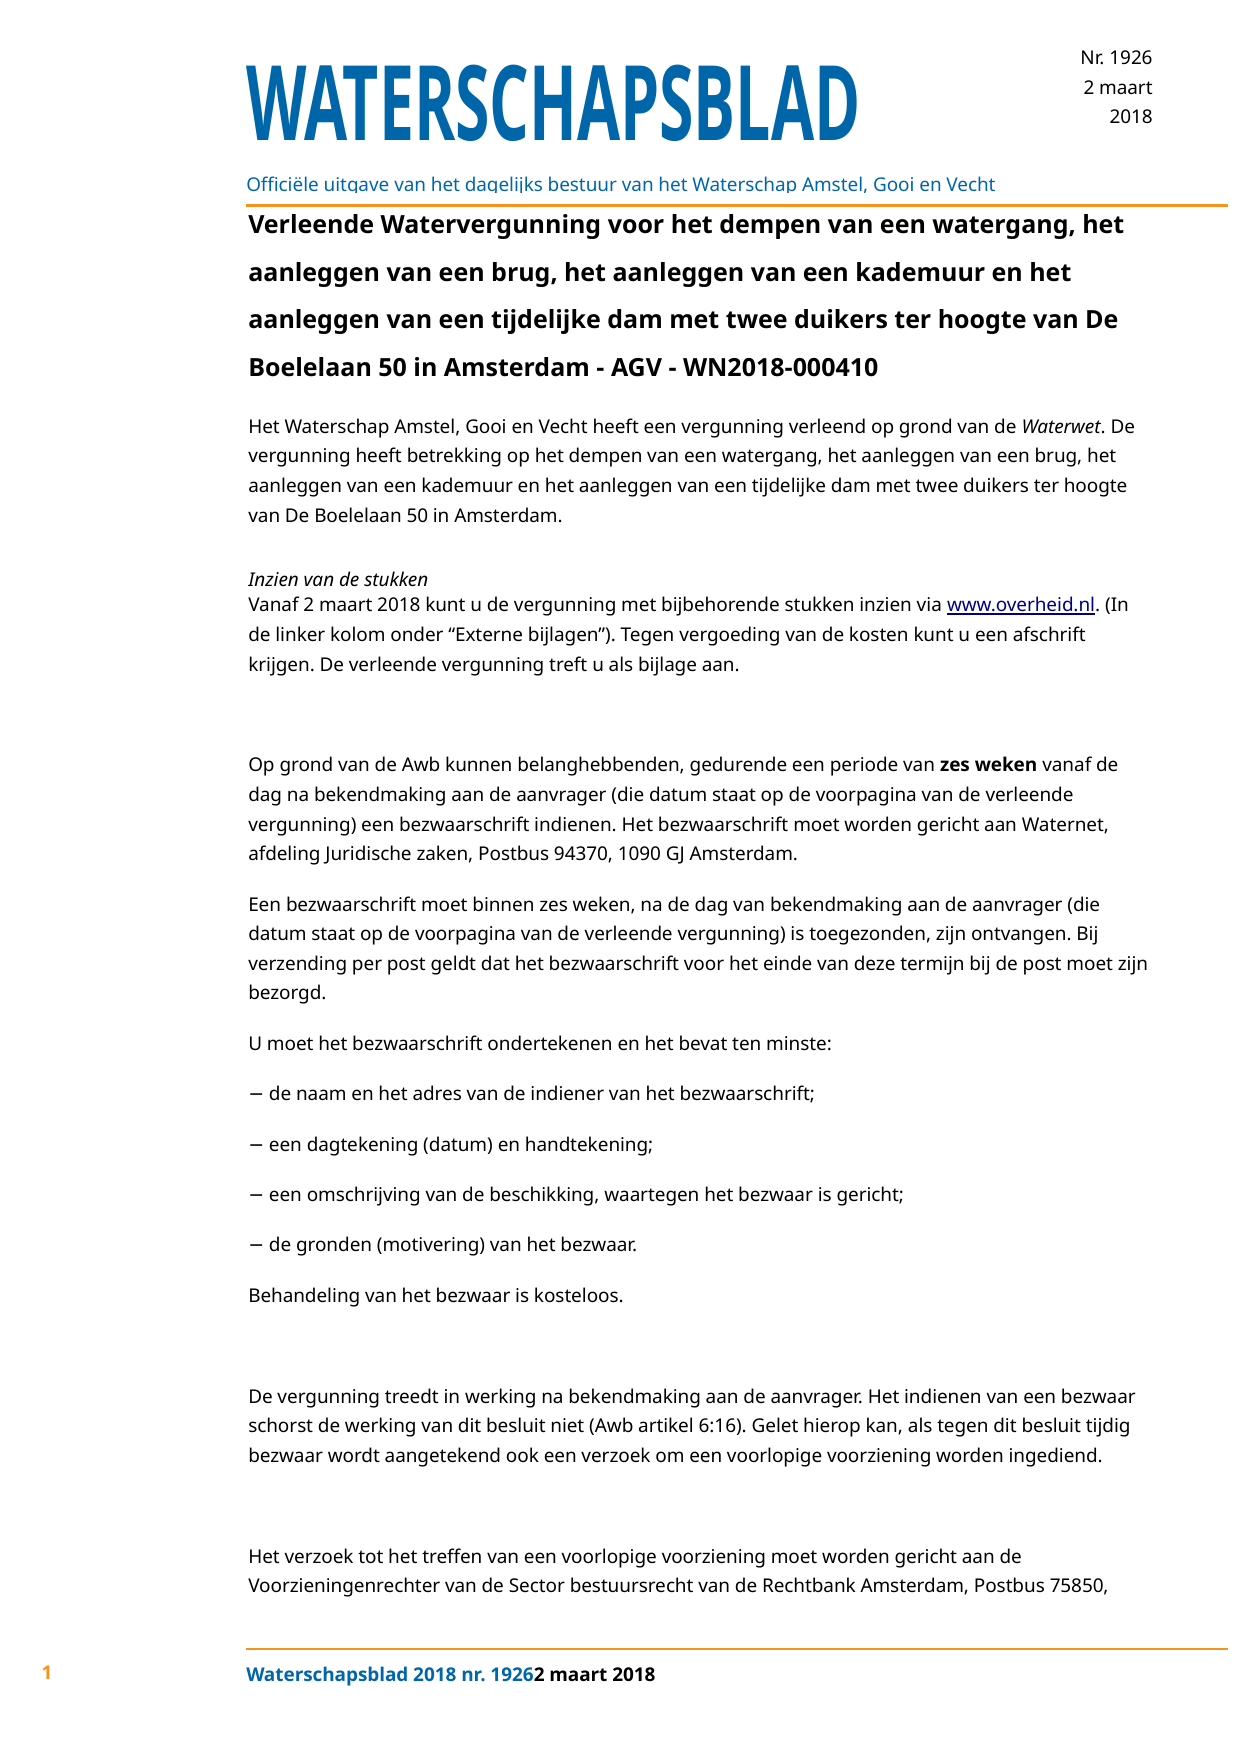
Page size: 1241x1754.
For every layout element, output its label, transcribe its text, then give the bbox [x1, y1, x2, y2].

text Het Waterschap Amstel, Gooi en Vecht heeft een vergunning verleend op grond van de Waterwet. De vergunning heeft betrekking op het dempen van een watergang, het aanleggen van een brug, het aanleggen van een kademuur en het aanleggen van een tijdelijke dam met twee duikers ter hoogte van De Boelelaan 50 in Amsterdam. [248, 413, 1152, 528]
text Een bezwaarschrift moet binnen zes weken, na de dag van bekendmaking aan de aanvrager (die datum staat op de voorpagina van de verleende vergunning) is toegezonden, zijn ontvangen. Bij verzending per post geldt dat het bezwaarschrift voor het einde van deze termijn bij de post moet zijn bezorgd. [248, 891, 1152, 1005]
text − de naam en het adres van de indiener van het bezwaarschrift; [248, 1080, 1152, 1106]
text Behandeling van het bezwaar is kosteloos. [248, 1282, 1152, 1308]
text − een dagtekening (datum) en handtekening; [248, 1131, 1152, 1156]
text U moet het bezwaarschrift ondertekenen en het bevat ten minste: [248, 1030, 1152, 1056]
picture [41, 47, 231, 172]
text Vanaf 2 maart 2018 kunt u de vergunning met bijbehorende stukken inzien via www.overheid.nl. (In de linker kolom onder “Externe bijlagen”). Tegen vergoeding van de kosten kunt u een afschrift krijgen. De verleende vergunning treft u als bijlage aan. [248, 592, 1152, 676]
text Verleende Watervergunning voor het dempen van een watergang, het aanleggen van een brug, het aanleggen van een kademuur en het aanleggen van een tijdelijke dam met twee duikers ter hoogte van De Boelelaan 50 in Amsterdam - AGV - WN2018-000410 [248, 207, 1152, 384]
text − een omschrijving van de beschikking, waartegen het bezwaar is gericht; [248, 1181, 1152, 1207]
text − de gronden (motivering) van het bezwaar. [248, 1232, 1152, 1257]
text Inzien van de stukken [248, 566, 1152, 592]
text Op grond van de Awb kunnen belanghebbenden, gedurende een periode van zes weken vanaf de dag na bekendmaking aan de aanvrager (die datum staat op de voorpagina van de verleende vergunning) een bezwaarschrift indienen. Het bezwaarschrift moet worden gericht aan Waternet, afdeling Juridische zaken, Postbus 94370, 1090 GJ Amsterdam. [248, 752, 1152, 866]
text Het verzoek tot het treffen van een voorlopige voorziening moet worden gericht aan de Voorzieningenrechter van de Sector bestuursrecht van de Rechtbank Amsterdam, Postbus 75850, [248, 1543, 1152, 1598]
text De vergunning treedt in werking na bekendmaking aan de aanvrager. Het indienen van een bezwaar schorst de werking van dit besluit niet (Awb artikel 6:16). Gelet hierop kan, als tegen dit besluit tijdig bezwaar wordt aangetekend ook een verzoek om een voorlopige voorziening worden ingediend. [248, 1383, 1152, 1468]
